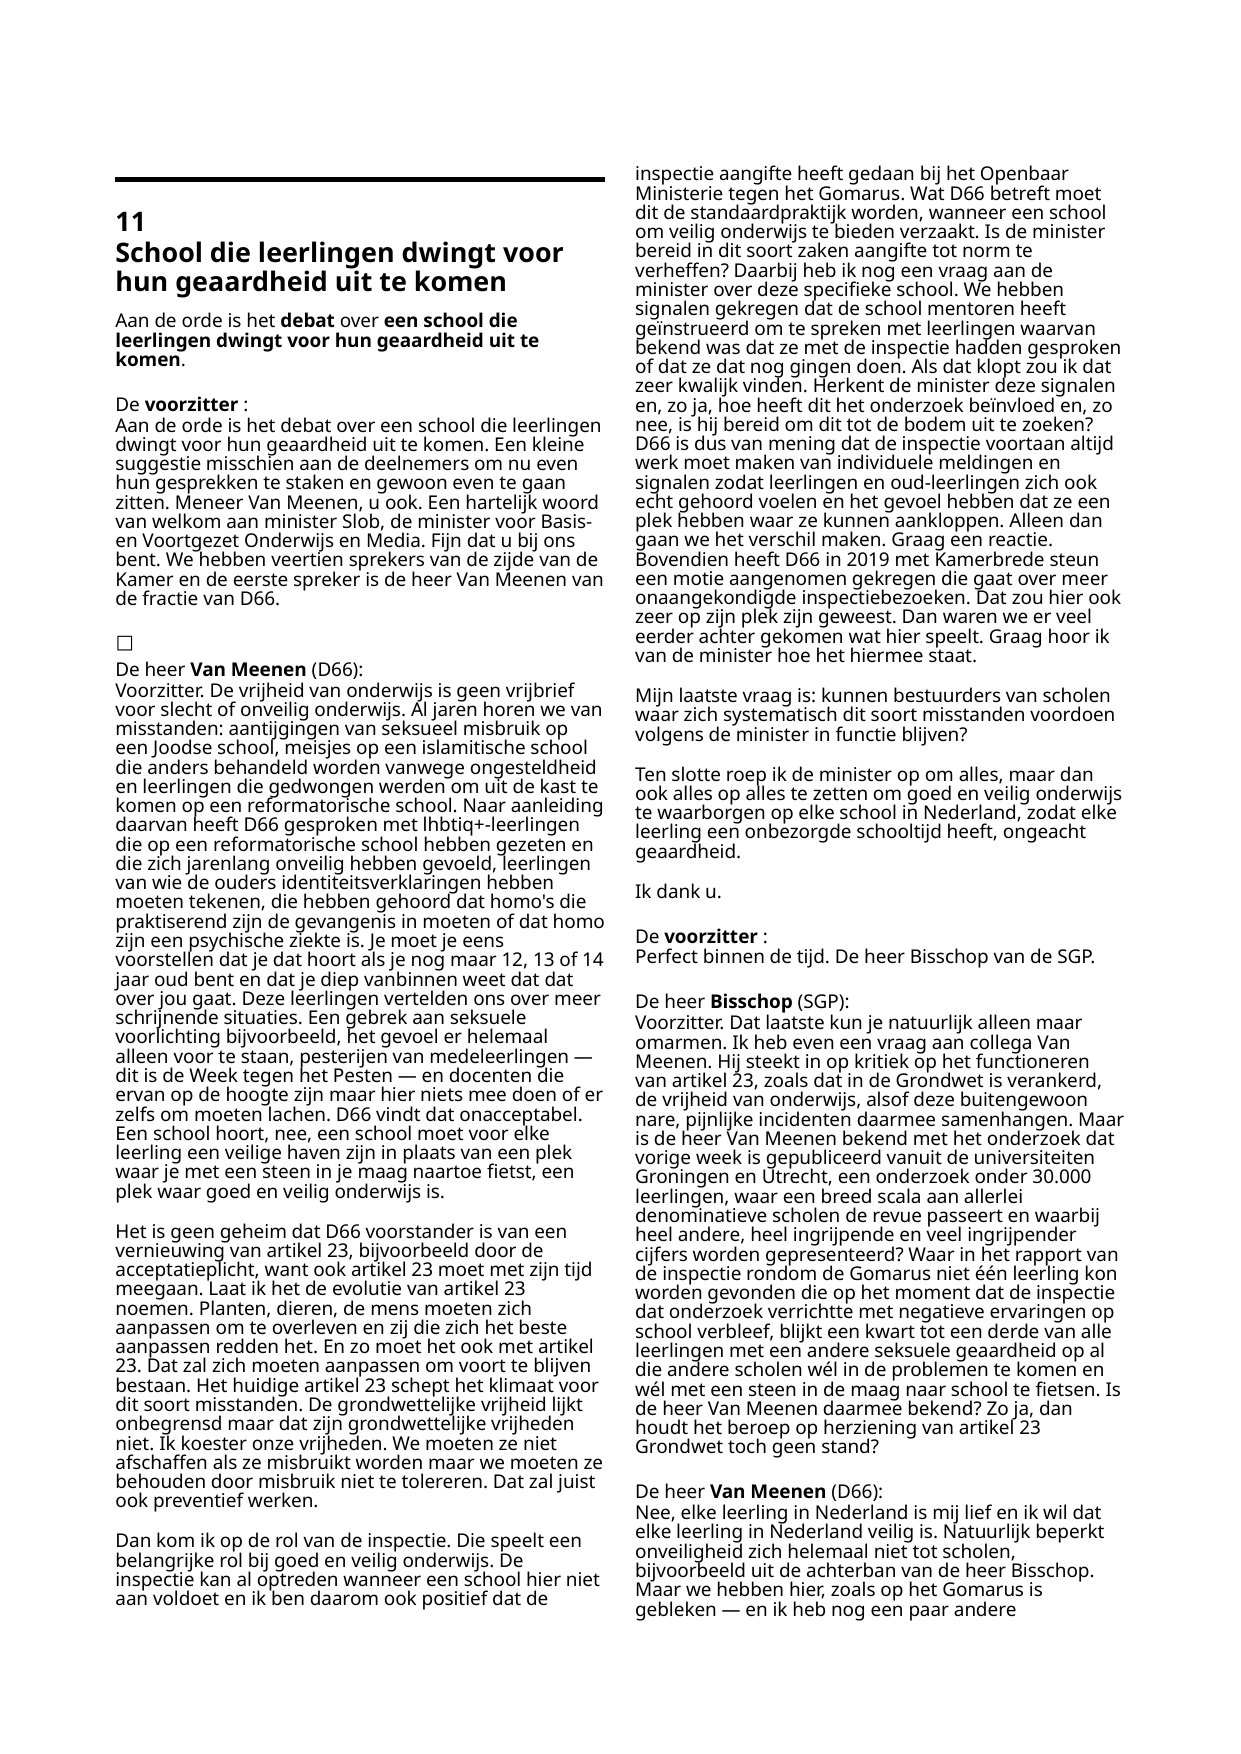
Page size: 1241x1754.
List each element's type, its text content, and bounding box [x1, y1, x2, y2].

text inspectie aangifte heeft gedaan bij het Openbaar Ministerie tegen het Gomarus. Wat D66 betreft moet dit de standaardpraktijk worden, wanneer een school om veilig onderwijs te bieden verzaakt. Is de minister bereid in dit soort zaken aangifte tot norm te verheffen? Daarbij heb ik nog een vraag aan de minister over deze specifieke school. We hebben signalen gekregen dat de school mentoren heeft geïnstrueerd om te spreken met leerlingen waarvan bekend was dat ze met de inspectie hadden gesproken of dat ze dat nog gingen doen. Als dat klopt zou ik dat zeer kwalijk vinden. Herkent de minister deze signalen en, zo ja, hoe heeft dit het onderzoek beïnvloed en, zo nee, is hij bereid om dit tot de bodem uit te zoeken? D66 is dus van mening dat de inspectie voortaan altijd werk moet maken van individuele meldingen en signalen zodat leerlingen en oud-leerlingen zich ook echt gehoord voelen en het gevoel hebben dat ze een plek hebben waar ze kunnen aankloppen. Alleen dan gaan we het verschil maken. Graag een reactie. Bovendien heeft D66 in 2019 met Kamerbrede steun een motie aangenomen gekregen die gaat over meer onaangekondigde inspectiebezoeken. Dat zou hier ook zeer op zijn plek zijn geweest. Dan waren we er veel eerder achter gekomen wat hier speelt. Graag hoor ik van de minister hoe het hiermee staat. [635, 165, 1125, 666]
text 11 [115, 203, 605, 239]
text School die leerlingen dwingt voor hun geaardheid uit te komen [115, 239, 605, 312]
text Aan de orde is het debat over een school die leerlingen dwingt voor hun geaardheid uit te komen. Een kleine suggestie misschien aan de deelnemers om nu even hun gesprekken te staken en gewoon even te gaan zitten. Meneer Van Meenen, u ook. Een hartelijk woord van welkom aan minister Slob, de minister voor Basis- en Voortgezet Onderwijs en Media. Fijn dat u bij ons bent. We hebben veertien sprekers van de zijde van de Kamer en de eerste spreker is de heer Van Meenen van de fractie van D66. [115, 417, 605, 609]
text Ik dank u. [635, 883, 1125, 902]
text Ten slotte roep ik de minister op om alles, maar dan ook alles op alles te zetten om goed en veilig onderwijs te waarborgen op elke school in Nederland, zodat elke leerling een onbezorgde schooltijd heeft, ongeacht geaardheid. [635, 766, 1125, 862]
text ⬜ [115, 630, 605, 656]
text Het is geen geheim dat D66 voorstander is van een vernieuwing van artikel 23, bijvoorbeeld door de acceptatieplicht, want ook artikel 23 moet met zijn tijd meegaan. Laat ik het de evolutie van artikel 23 noemen. Planten, dieren, de mens moeten zich aanpassen om te overleven en zij die zich het beste aanpassen redden het. En zo moet het ook met artikel 23. Dat zal zich moeten aanpassen om voort te blijven bestaan. Het huidige artikel 23 schept het klimaat voor dit soort misstanden. De grondwettelijke vrijheid lijkt onbegrensd maar dat zijn grondwettelijke vrijheden niet. Ik koester onze vrijheden. We moeten ze niet afschaffen als ze misbruikt worden maar we moeten ze behouden door misbruik niet te tolereren. Dat zal juist ook preventief werken. [115, 1223, 605, 1512]
text De voorzitter : [115, 391, 605, 417]
text De heer Van Meenen (D66): [635, 1478, 1125, 1504]
text Dan kom ik op de rol van de inspectie. Die speelt een belangrijke rol bij goed en veilig onderwijs. De inspectie kan al optreden wanneer een school hier niet aan voldoet en ik ben daarom ook positief dat de [115, 1532, 605, 1609]
text Voorzitter. De vrijheid van onderwijs is geen vrijbrief voor slecht of onveilig onderwijs. Al jaren horen we van misstanden: aantijgingen van seksueel misbruik op een Joodse school, meisjes op een islamitische school die anders behandeld worden vanwege ongesteldheid en leerlingen die gedwongen werden om uit de kast te komen op een reformatorische school. Naar aanleiding daarvan heeft D66 gesproken met lhbtiq+-leerlingen die op een reformatorische school hebben gezeten en die zich jarenlang onveilig hebben gevoeld, leerlingen van wie de ouders identiteitsverklaringen hebben moeten tekenen, die hebben gehoord dat homo's die praktiserend zijn de gevangenis in moeten of dat homo zijn een psychische ziekte is. Je moet je eens voorstellen dat je dat hoort als je nog maar 12, 13 of 14 jaar oud bent en dat je diep vanbinnen weet dat dat over jou gaat. Deze leerlingen vertelden ons over meer schrijnende situaties. Een gebrek aan seksuele voorlichting bijvoorbeeld, het gevoel er helemaal alleen voor te staan, pesterijen van medeleerlingen — dit is de Week tegen het Pesten — en docenten die ervan op de hoogte zijn maar hier niets mee doen of er zelfs om moeten lachen. D66 vindt dat onacceptabel. Een school hoort, nee, een school moet voor elke leerling een veilige haven zijn in plaats van een plek waar je met een steen in je maag naartoe fietst, een plek waar goed en veilig onderwijs is. [115, 682, 605, 1202]
text Mijn laatste vraag is: kunnen bestuurders van scholen waar zich systematisch dit soort misstanden voordoen volgens de minister in functie blijven? [635, 687, 1125, 745]
text De voorzitter : [635, 923, 1125, 948]
text De heer Bisschop (SGP): [635, 989, 1125, 1014]
text Voorzitter. Dat laatste kun je natuurlijk alleen maar omarmen. Ik heb even een vraag aan collega Van Meenen. Hij steekt in op kritiek op het functioneren van artikel 23, zoals dat in de Grondwet is verankerd, de vrijheid van onderwijs, alsof deze buitengewoon nare, pijnlijke incidenten daarmee samenhangen. Maar is de heer Van Meenen bekend met het onderzoek dat vorige week is gepubliceerd vanuit de universiteiten Groningen en Utrecht, een onderzoek onder 30.000 leerlingen, waar een breed scala aan allerlei denominatieve scholen de revue passeert en waarbij heel andere, heel ingrijpende en veel ingrijpender cijfers worden gepresenteerd? Waar in het rapport van de inspectie rondom de Gomarus niet één leerling kon worden gevonden die op het moment dat de inspectie dat onderzoek verrichtte met negatieve ervaringen op school verbleef, blijkt een kwart tot een derde van alle leerlingen met een andere seksuele geaardheid op al die andere scholen wél in de problemen te komen en wél met een steen in de maag naar school te fietsen. Is de heer Van Meenen daarmee bekend? Zo ja, dan houdt het beroep op herziening van artikel 23 Grondwet toch geen stand? [635, 1014, 1125, 1458]
text Aan de orde is het debat over een school die leerlingen dwingt voor hun geaardheid uit te komen. [115, 312, 605, 370]
text De heer Van Meenen (D66): [115, 656, 605, 682]
text Perfect binnen de tijd. De heer Bisschop van de SGP. [635, 948, 1125, 968]
text Nee, elke leerling in Nederland is mij lief en ik wil dat elke leerling in Nederland veilig is. Natuurlijk beperkt onveiligheid zich helemaal niet tot scholen, bijvoorbeeld uit de achterban van de heer Bisschop. Maar we hebben hier, zoals op het Gomarus is gebleken — en ik heb nog een paar andere [635, 1504, 1125, 1620]
